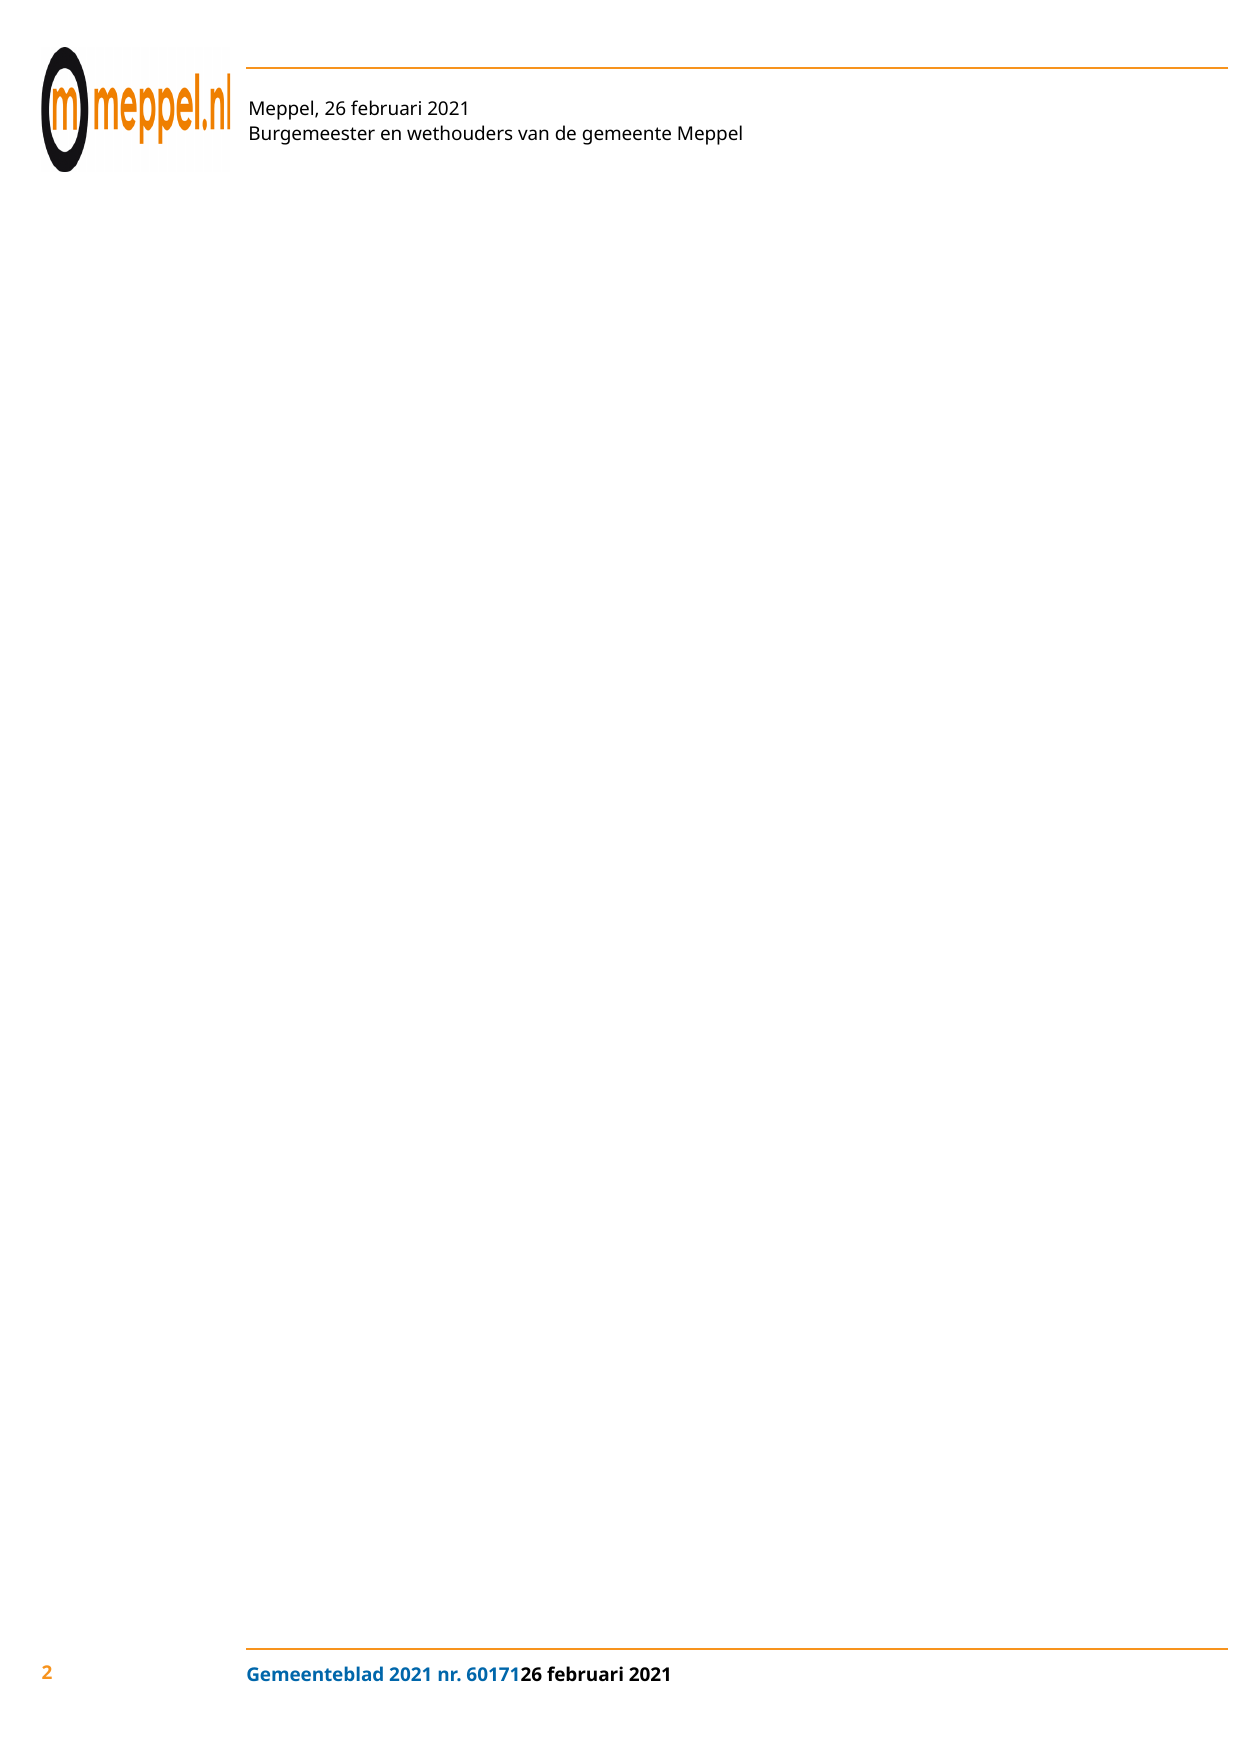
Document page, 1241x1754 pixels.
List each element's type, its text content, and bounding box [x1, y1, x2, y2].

text Burgemeester en wethouders van de gemeente Meppel [248, 121, 1152, 146]
text Meppel, 26 februari 2021 [248, 95, 1152, 121]
picture [41, 47, 231, 172]
